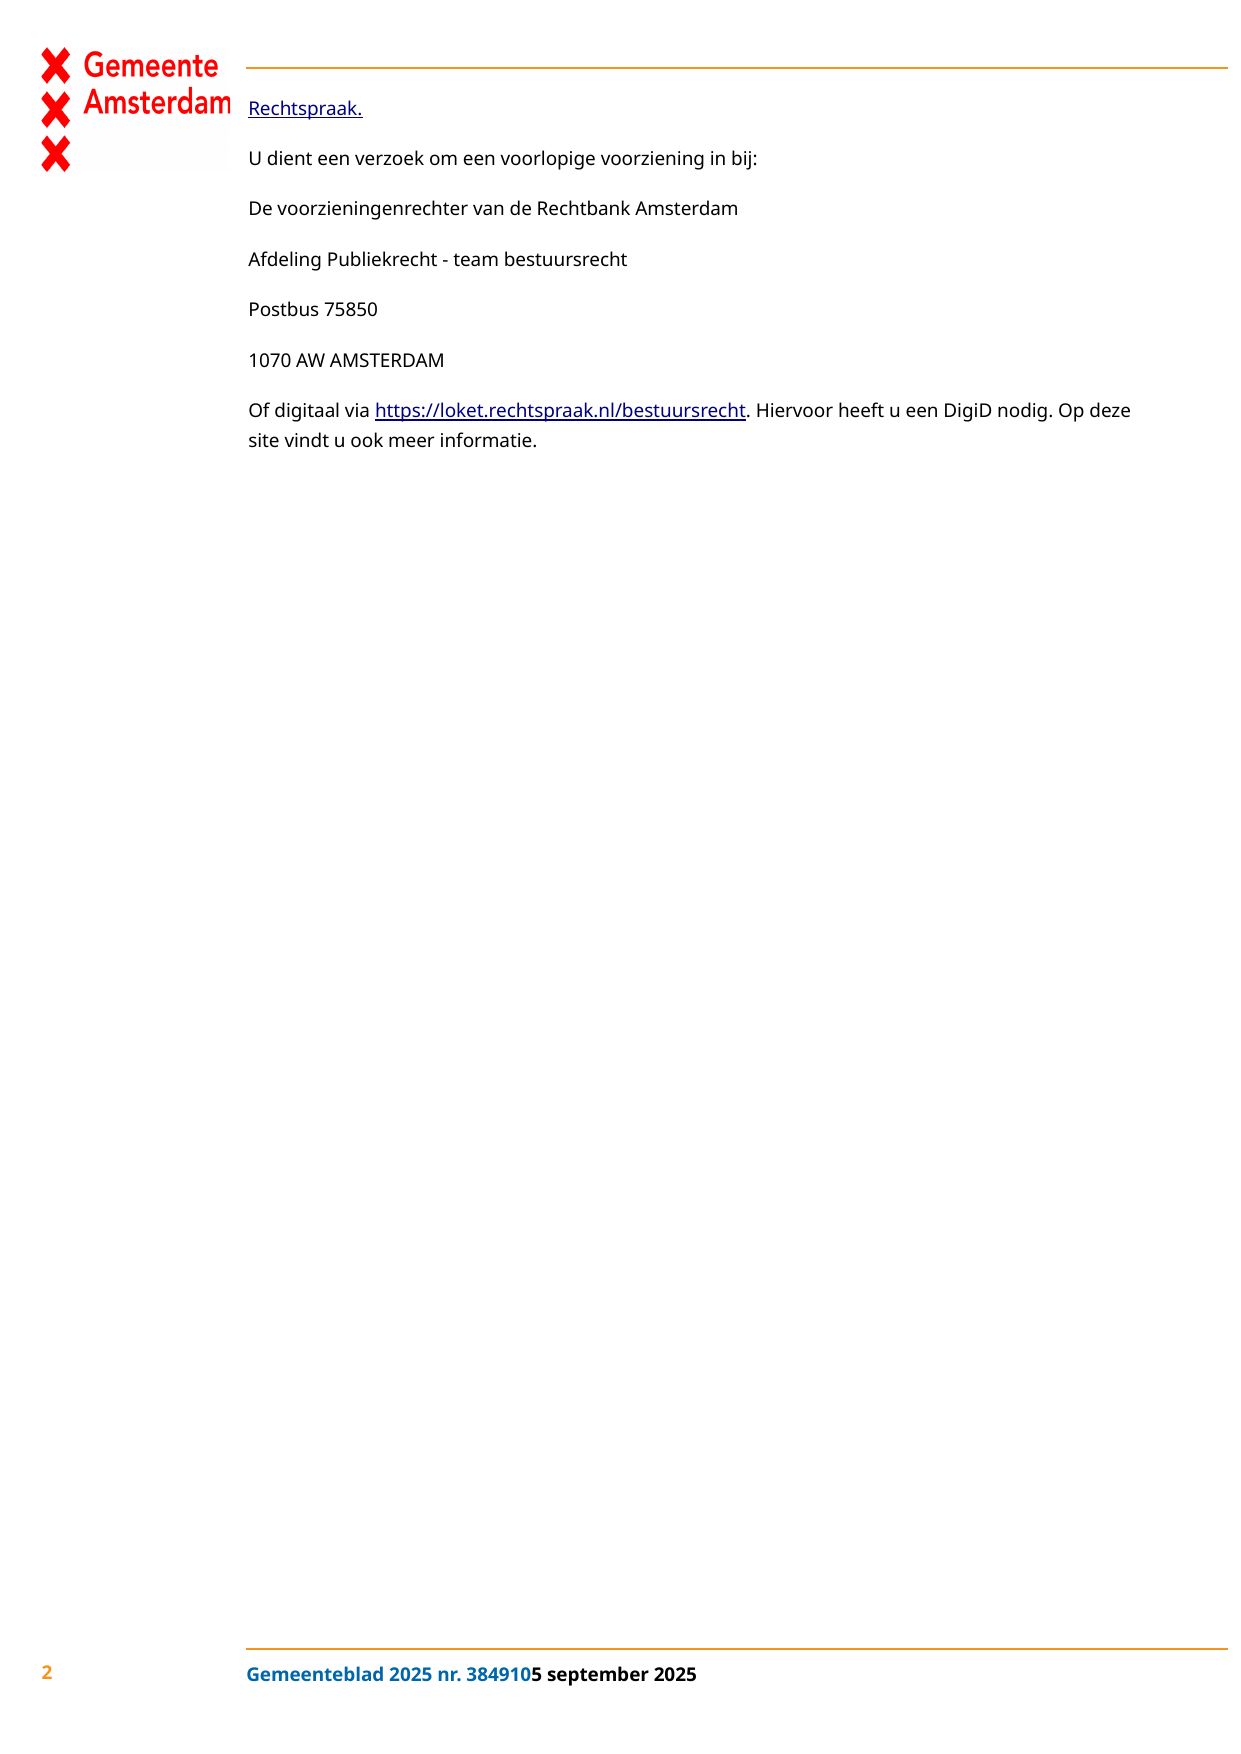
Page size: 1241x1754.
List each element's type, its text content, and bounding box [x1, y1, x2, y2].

text 1070 AW AMSTERDAM [248, 347, 1152, 373]
picture [41, 47, 231, 172]
text Afdeling Publiekrecht - team bestuursrecht [248, 246, 1152, 272]
text Of digitaal via https://loket.rechtspraak.nl/bestuursrecht. Hiervoor heeft u een DigiD nodig. Op deze site vindt u ook meer informatie. [248, 397, 1152, 453]
text U dient een verzoek om een voorlopige voorziening in bij: [248, 145, 1152, 171]
text De voorzieningenrechter van de Rechtbank Amsterdam [248, 196, 1152, 221]
text Rechtspraak. [248, 95, 1152, 121]
text Postbus 75850 [248, 296, 1152, 322]
